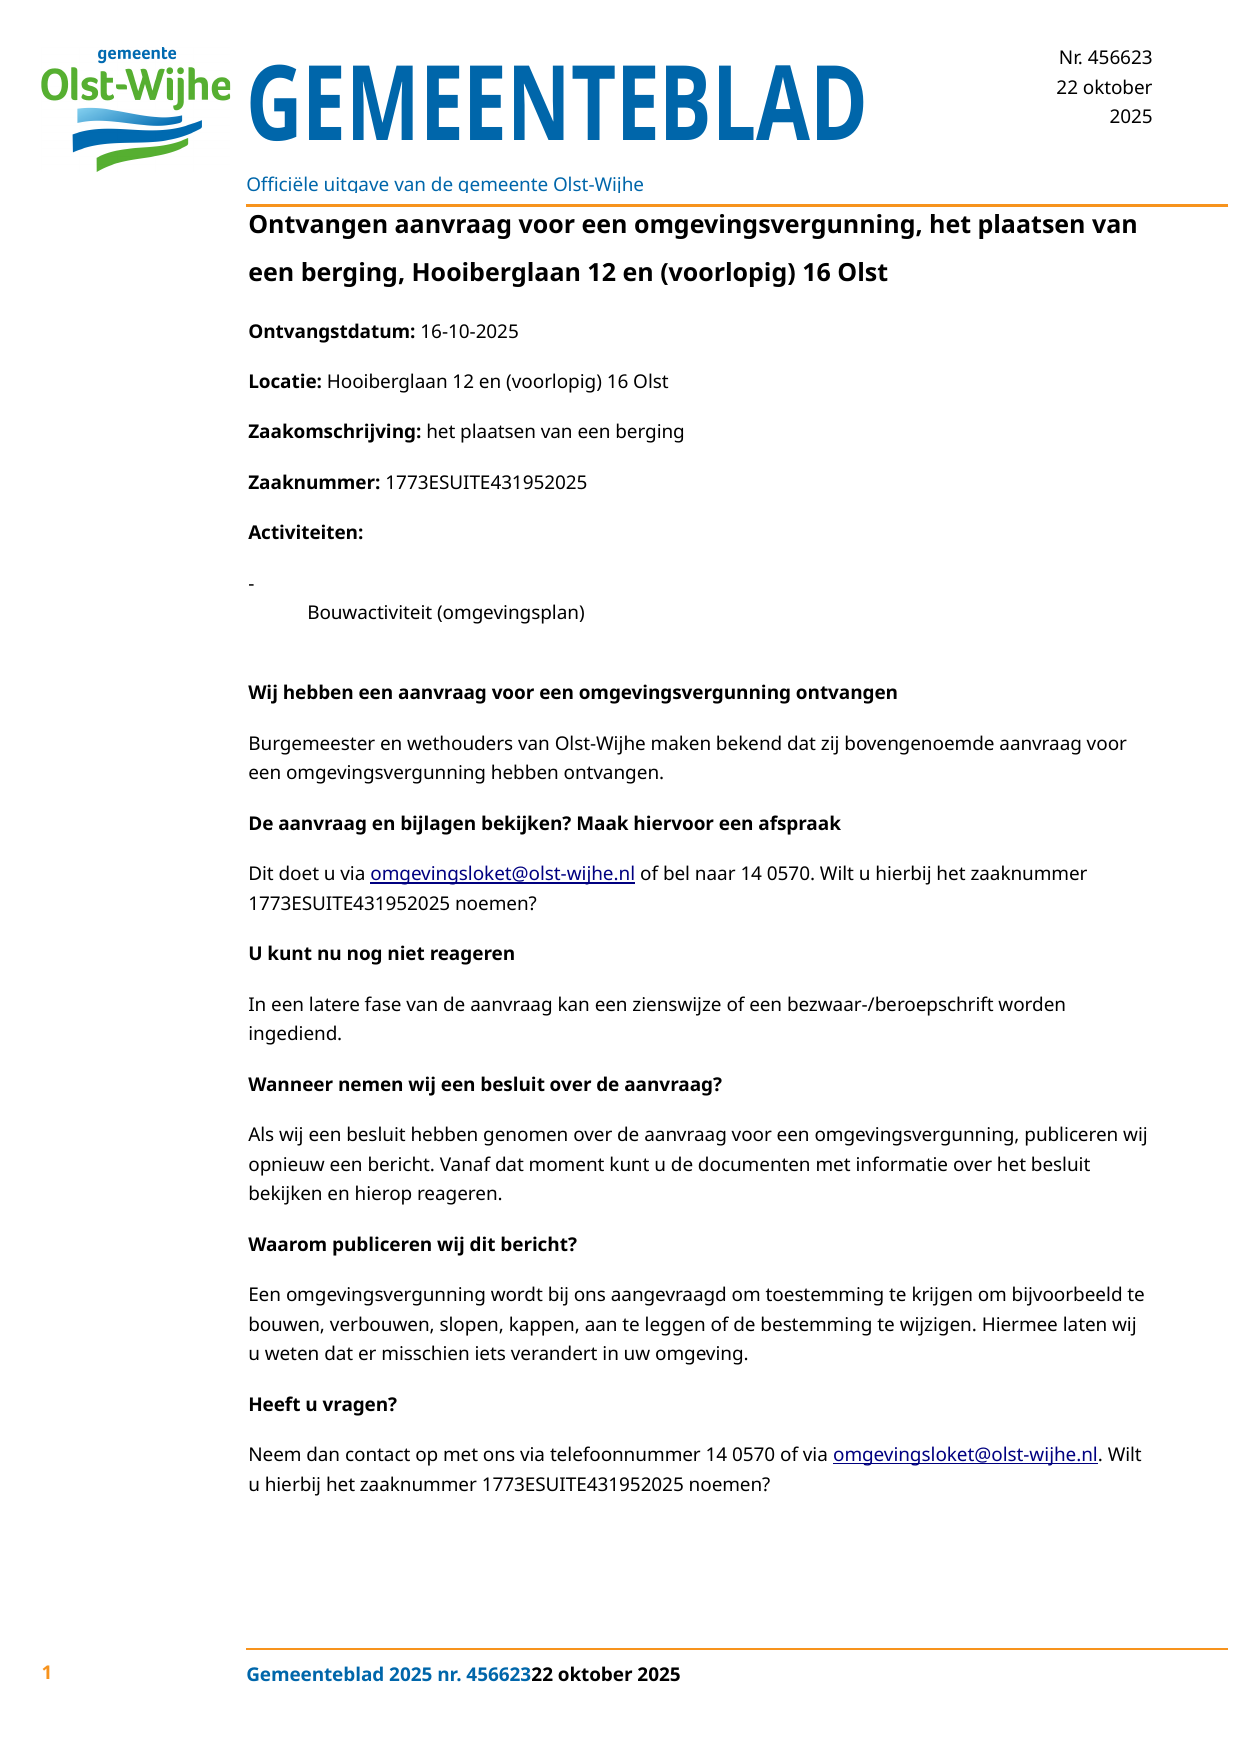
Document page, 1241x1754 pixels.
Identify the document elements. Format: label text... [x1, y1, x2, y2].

text Neem dan contact op met ons via telefoonnummer 14 0570 of via omgevingsloket@olst-wijhe.nl. Wilt u hierbij het zaaknummer 1773ESUITE431952025 noemen? [248, 1441, 1152, 1497]
list Bouwactiviteit (omgevingsplan) [248, 599, 1152, 625]
text Heeft u vragen? [248, 1391, 1152, 1417]
text Zaakomschrijving: het plaatsen van een berging [248, 419, 1152, 444]
text Zaaknummer: 1773ESUITE431952025 [248, 469, 1152, 495]
text U kunt nu nog niet reageren [248, 940, 1152, 966]
text Activiteiten: [248, 519, 1152, 545]
text Ontvangen aanvraag voor een omgevingsvergunning, het plaatsen van een berging, Hooiberglaan 12 en (voorlopig) 16 Olst [248, 207, 1152, 288]
text Burgemeester en wethouders van Olst-Wijhe maken bekend dat zij bovengenoemde aanvraag voor een omgevingsvergunning hebben ontvangen. [248, 730, 1152, 785]
text Als wij een besluit hebben genomen over de aanvraag voor een omgevingsvergunning, publiceren wij opnieuw een bericht. Vanaf dat moment kunt u de documenten met informatie over het besluit bekijken en hierop reageren. [248, 1121, 1152, 1206]
text Wij hebben een aanvraag voor een omgevingsvergunning ontvangen [248, 679, 1152, 705]
text Een omgevingsvergunning wordt bij ons aangevraagd om toestemming te krijgen om bijvoorbeeld te bouwen, verbouwen, slopen, kappen, aan te leggen of de bestemming te wijzigen. Hiermee laten wij u weten dat er misschien iets verandert in uw omgeving. [248, 1281, 1152, 1366]
picture [41, 47, 231, 172]
text De aanvraag en bijlagen bekijken? Maak hiervoor een afspraak [248, 810, 1152, 836]
text Locatie: Hooiberglaan 12 en (voorlopig) 16 Olst [248, 368, 1152, 394]
text Waarom publiceren wij dit bericht? [248, 1231, 1152, 1257]
text In een latere fase van de aanvraag kan een zienswijze of een bezwaar-/beroepschrift worden ingediend. [248, 991, 1152, 1046]
text Wanneer nemen wij een besluit over de aanvraag? [248, 1071, 1152, 1097]
text Ontvangstdatum: 16-10-2025 [248, 318, 1152, 344]
text Dit doet u via omgevingsloket@olst-wijhe.nl of bel naar 14 0570. Wilt u hierbij het zaaknummer 1773ESUITE431952025 noemen? [248, 860, 1152, 916]
